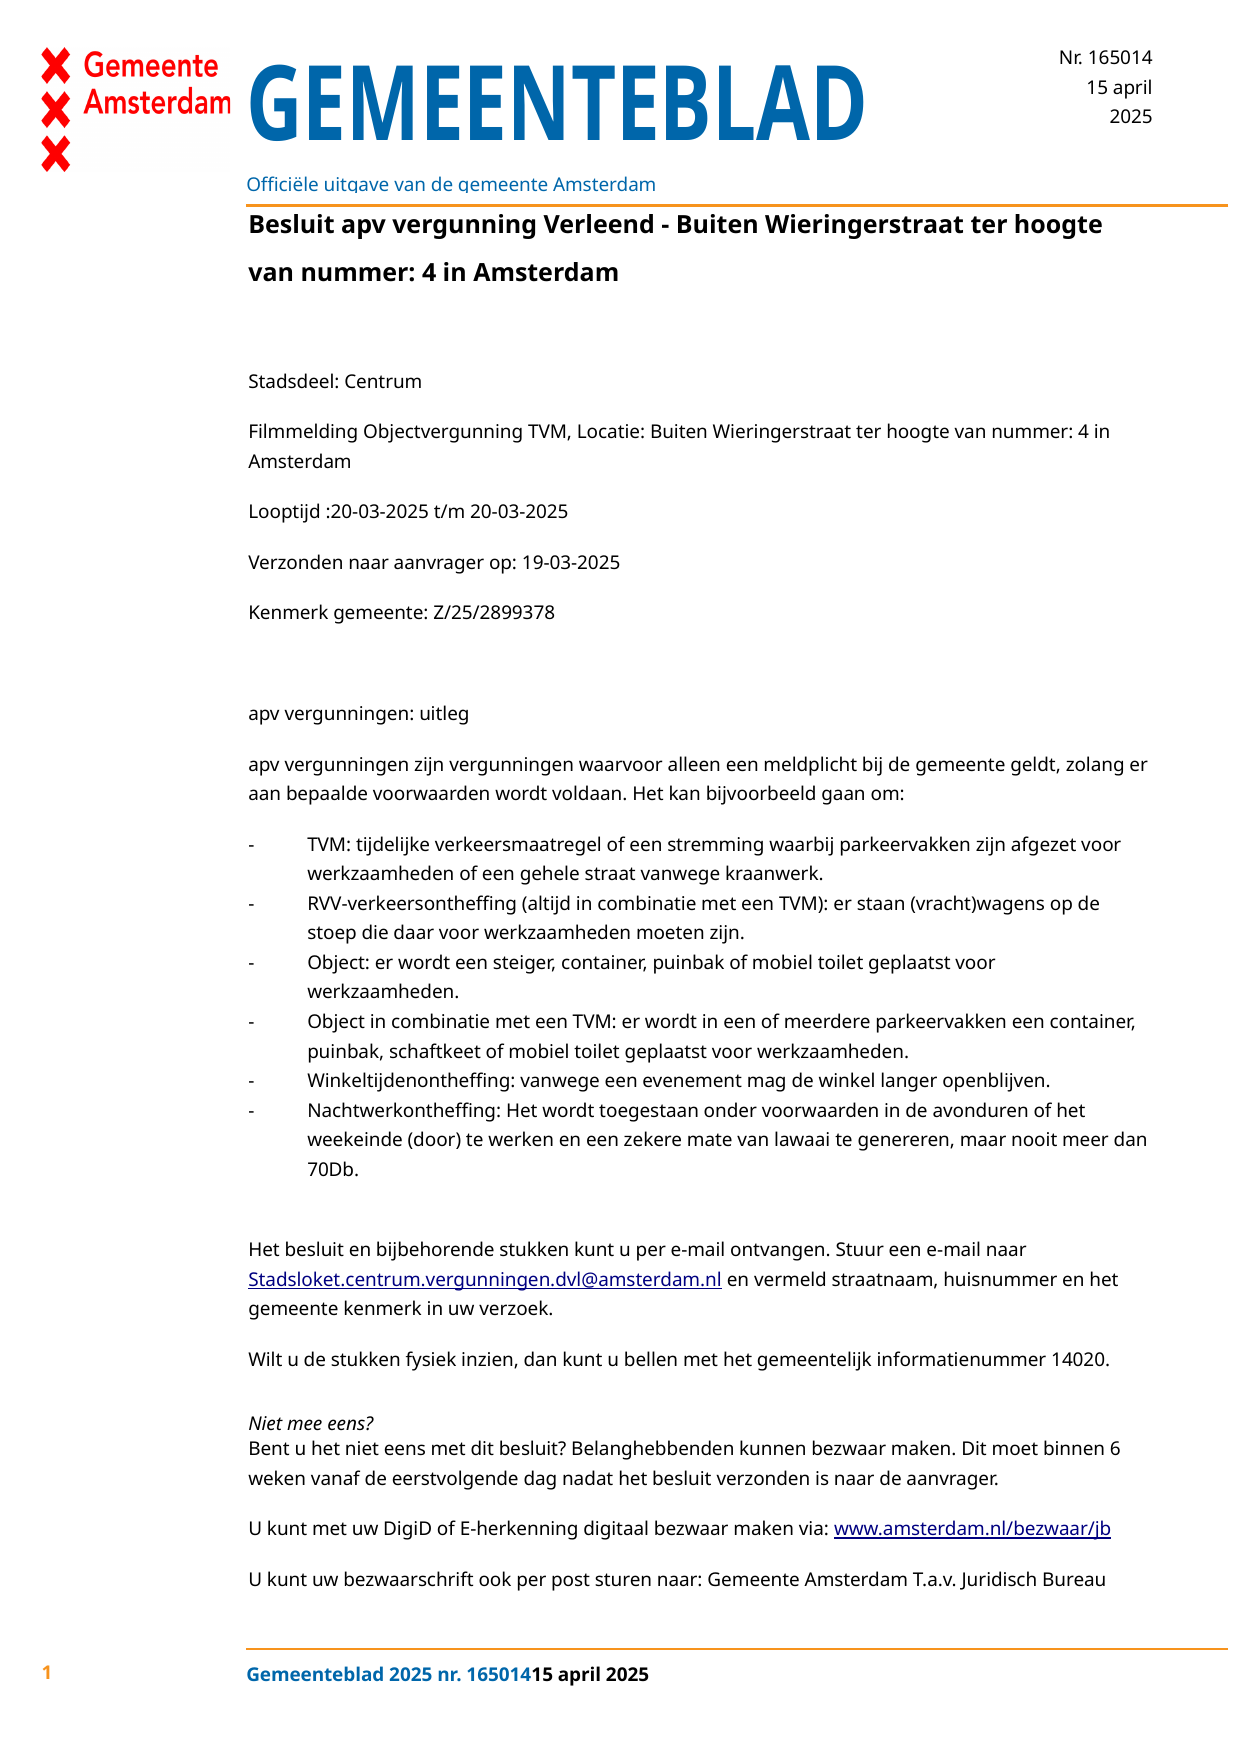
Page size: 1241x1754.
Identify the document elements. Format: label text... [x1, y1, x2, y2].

text U kunt uw bezwaarschrift ook per post sturen naar: Gemeente Amsterdam T.a.v. Juridisch Bureau [248, 1566, 1152, 1592]
text Besluit apv vergunning Verleend - Buiten Wieringerstraat ter hoogte van nummer: 4 in Amsterdam [248, 207, 1152, 288]
text Verzonden naar aanvrager op: 19-03-2025 [248, 549, 1152, 575]
text Bent u het niet eens met dit besluit? Belanghebbenden kunnen bezwaar maken. Dit moet binnen 6 weken vanaf de eerstvolgende dag nadat het besluit verzonden is naar de aanvrager. [248, 1436, 1152, 1491]
picture [41, 47, 231, 172]
list Winkeltijdenontheffing: vanwege een evenement mag de winkel langer openblijven. [248, 1067, 1152, 1093]
text Kenmerk gemeente: Z/25/2899378 [248, 599, 1152, 625]
list RVV-verkeersontheffing (altijd in combinatie met een TVM): er staan (vracht)wagens op de stoep die daar voor werkzaamheden moeten zijn. [248, 890, 1152, 945]
list Object in combinatie met een TVM: er wordt in een of meerdere parkeervakken een container, puinbak, schaftkeet of mobiel toilet geplaatst voor werkzaamheden. [248, 1008, 1152, 1064]
text U kunt met uw DigiD of E-herkenning digitaal bezwaar maken via: www.amsterdam.nl/bezwaar/jb [248, 1516, 1152, 1541]
text apv vergunningen: uitleg [248, 700, 1152, 726]
text Filmmelding Objectvergunning TVM, Locatie: Buiten Wieringerstraat ter hoogte van nummer: 4 in Amsterdam [248, 419, 1152, 474]
list Nachtwerkontheffing: Het wordt toegestaan onder voorwaarden in de avonduren of het weekeinde (door) te werken en een zekere mate van lawaai te genereren, maar nooit meer dan 70Db. [248, 1097, 1152, 1182]
text Wilt u de stukken fysiek inzien, dan kunt u bellen met het gemeentelijk informatienummer 14020. [248, 1346, 1152, 1372]
text Het besluit en bijbehorende stukken kunt u per e-mail ontvangen. Stuur een e-mail naar Stadsloket.centrum.vergunningen.dvl@amsterdam.nl en vermeld straatnaam, huisnummer en het gemeente kenmerk in uw verzoek. [248, 1236, 1152, 1321]
text Stadsdeel: Centrum [248, 368, 1152, 394]
text Niet mee eens? [248, 1410, 1152, 1436]
text apv vergunningen zijn vergunningen waarvoor alleen een meldplicht bij de gemeente geldt, zolang er aan bepaalde voorwaarden wordt voldaan. Het kan bijvoorbeeld gaan om: [248, 751, 1152, 806]
list Object: er wordt een steiger, container, puinbak of mobiel toilet geplaatst voor werkzaamheden. [248, 949, 1152, 1004]
text Looptijd :20-03-2025 t/m 20-03-2025 [248, 499, 1152, 524]
list TVM: tijdelijke verkeersmaatregel of een stremming waarbij parkeervakken zijn afgezet voor werkzaamheden of een gehele straat vanwege kraanwerk. [248, 831, 1152, 886]
